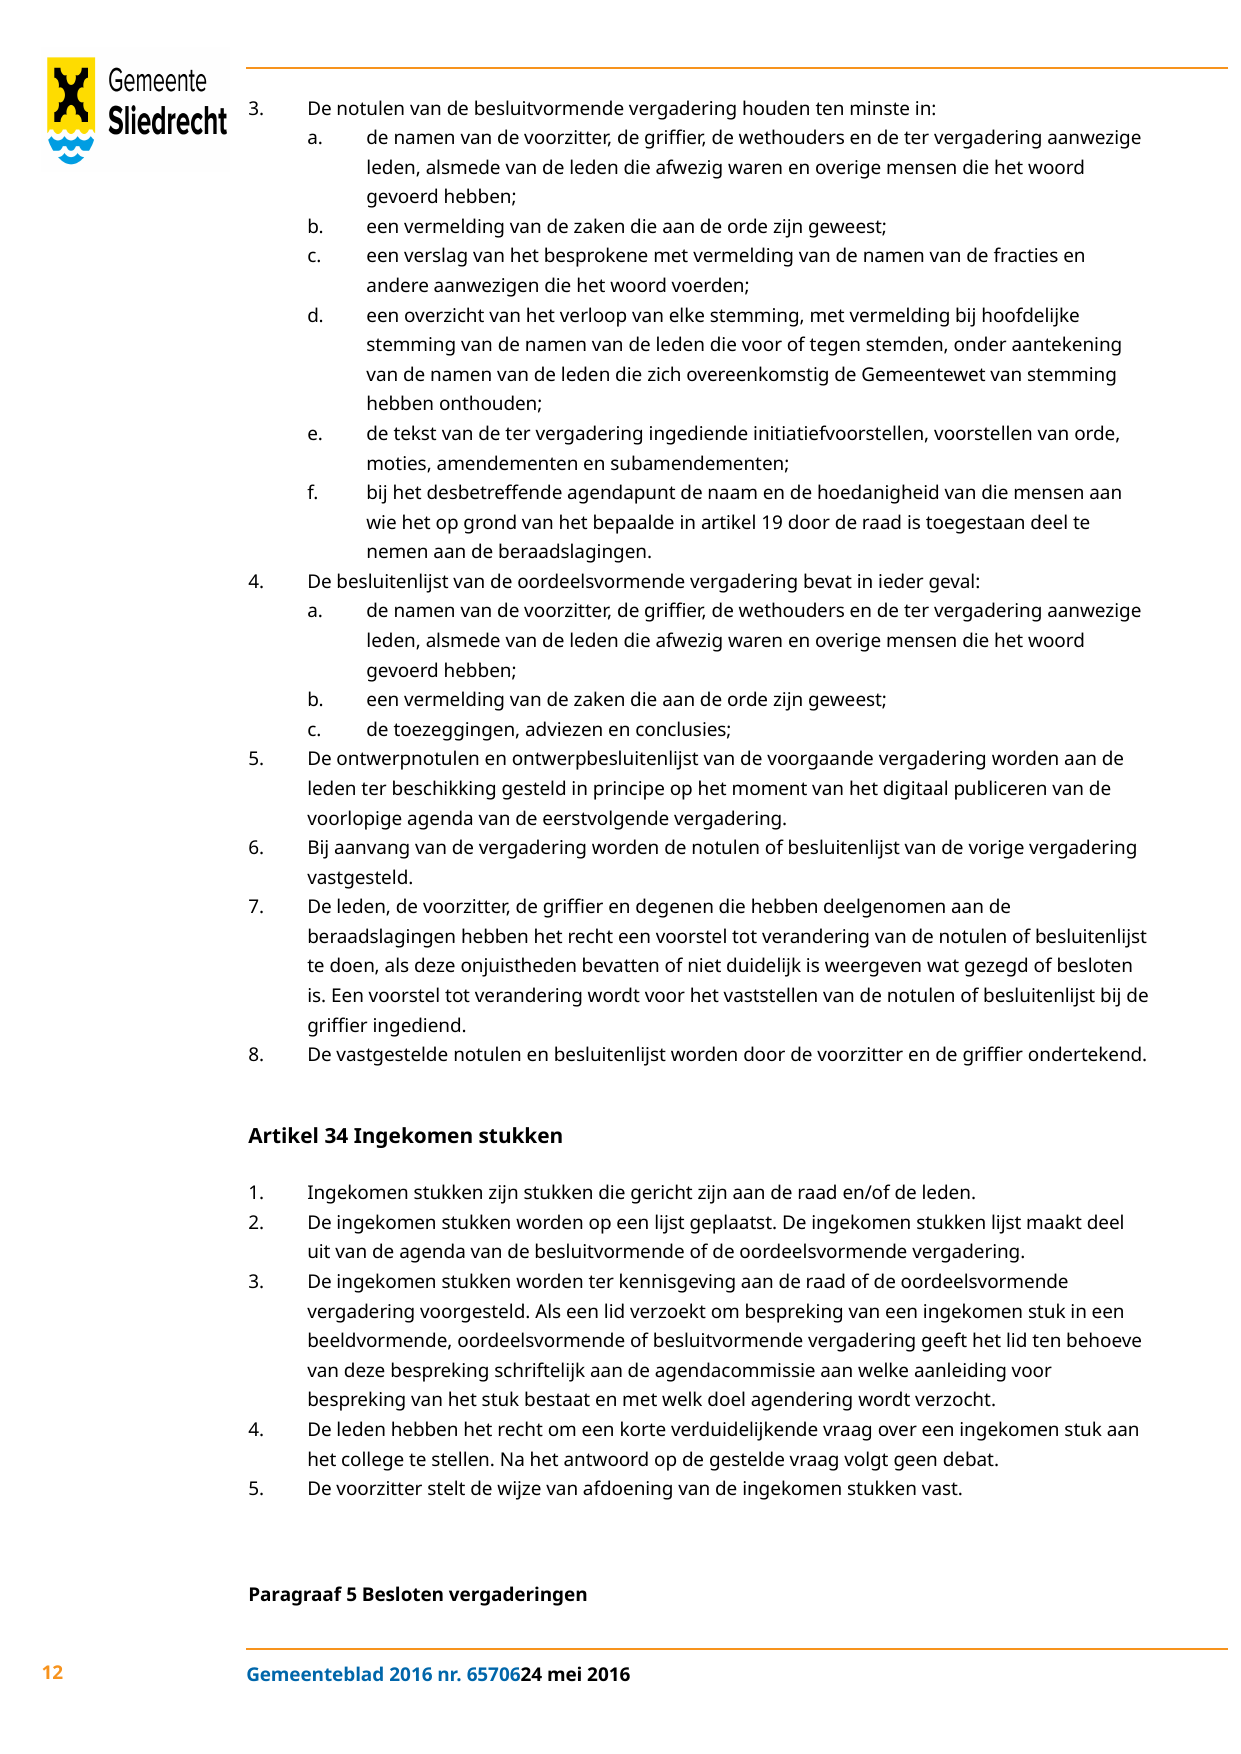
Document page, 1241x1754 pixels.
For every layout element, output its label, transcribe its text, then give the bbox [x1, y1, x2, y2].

list De voorzitter stelt de wijze van afdoening van de ingekomen stukken vast. [248, 1475, 1152, 1501]
list De vastgestelde notulen en besluitenlijst worden door de voorzitter en de griffier ondertekend. [248, 1041, 1152, 1067]
picture [41, 47, 231, 172]
list De leden, de voorzitter, de griffier en degenen die hebben deelgenomen aan de beraadslagingen hebben het recht een voorstel tot verandering van de notulen of besluitenlijst te doen, als deze onjuistheden bevatten of niet duidelijk is weergeven wat gezegd of besloten is. Een voorstel tot verandering wordt voor het vaststellen van de notulen of besluitenlijst bij de griffier ingediend. [248, 893, 1152, 1038]
list een verslag van het besprokene met vermelding van de namen van de fracties en andere aanwezigen die het woord voerden; [307, 243, 1152, 298]
list De ingekomen stukken worden op een lijst geplaatst. De ingekomen stukken lijst maakt deel uit van de agenda van de besluitvormende of de oordeelsvormende vergadering. [248, 1209, 1152, 1264]
list de toezeggingen, adviezen en conclusies; [307, 716, 1152, 742]
list De ingekomen stukken worden ter kennisgeving aan de raad of de oordeelsvormende vergadering voorgesteld. Als een lid verzoekt om bespreking van een ingekomen stuk in een beeldvormende, oordeelsvormende of besluitvormende vergadering geeft het lid ten behoeve van deze bespreking schriftelijk aan de agendacommissie aan welke aanleiding voor bespreking van het stuk bestaat en met welk doel agendering wordt verzocht. [248, 1268, 1152, 1412]
list bij het desbetreffende agendapunt de naam en de hoedanigheid van die mensen aan wie het op grond van het bepaalde in artikel 19 door de raad is toegestaan deel te nemen aan de beraadslagingen. [307, 479, 1152, 564]
list De notulen van de besluitvormende vergadering houden ten minste in: [248, 95, 1152, 121]
text Paragraaf 5 Besloten vergaderingen [248, 1581, 1152, 1607]
list een overzicht van het verloop van elke stemming, met vermelding bij hoofdelijke stemming van de namen van de leden die voor of tegen stemden, onder aantekening van de namen van de leden die zich overeenkomstig de Gemeentewet van stemming hebben onthouden; [307, 302, 1152, 416]
list de namen van de voorzitter, de griffier, de wethouders en de ter verga­dering aanwezige leden, alsmede van de leden die afwezig waren en overige mensen die het woord gevoerd hebben; [307, 598, 1152, 683]
list Ingekomen stukken zijn stukken die gericht zijn aan de raad en/of de leden. [248, 1179, 1152, 1205]
text Artikel 34 Ingekomen stukken [248, 1121, 1152, 1150]
list de tekst van de ter vergadering ingediende initiatiefvoorstellen, voorstellen van orde, moties, amendementen en subamendementen; [307, 420, 1152, 476]
list de namen van de voorzitter, de griffier, de wethouders en de ter verga­dering aanwezige leden, alsmede van de leden die afwezig waren en overige mensen die het woord gevoerd hebben; [307, 124, 1152, 209]
list De leden hebben het recht om een korte verduidelijkende vraag over een ingekomen stuk aan het college te stellen. Na het antwoord op de gestelde vraag volgt geen debat. [248, 1416, 1152, 1471]
list De besluitenlijst van de oordeelsvormende vergadering bevat in ieder geval: [248, 568, 1152, 594]
list De ontwerpnotulen en ontwerpbesluitenlijst van de voorgaande vergadering worden aan de leden ter beschikking gesteld in principe op het moment van het digitaal publiceren van de voorlopige agenda van de eerstvolgende vergadering. [248, 746, 1152, 831]
list Bij aanvang van de vergadering worden de notulen of besluitenlijst van de vorige vergadering vastgesteld. [248, 834, 1152, 890]
list een vermelding van de zaken die aan de orde zijn geweest; [307, 686, 1152, 712]
list een vermelding van de zaken die aan de orde zijn geweest; [307, 213, 1152, 239]
